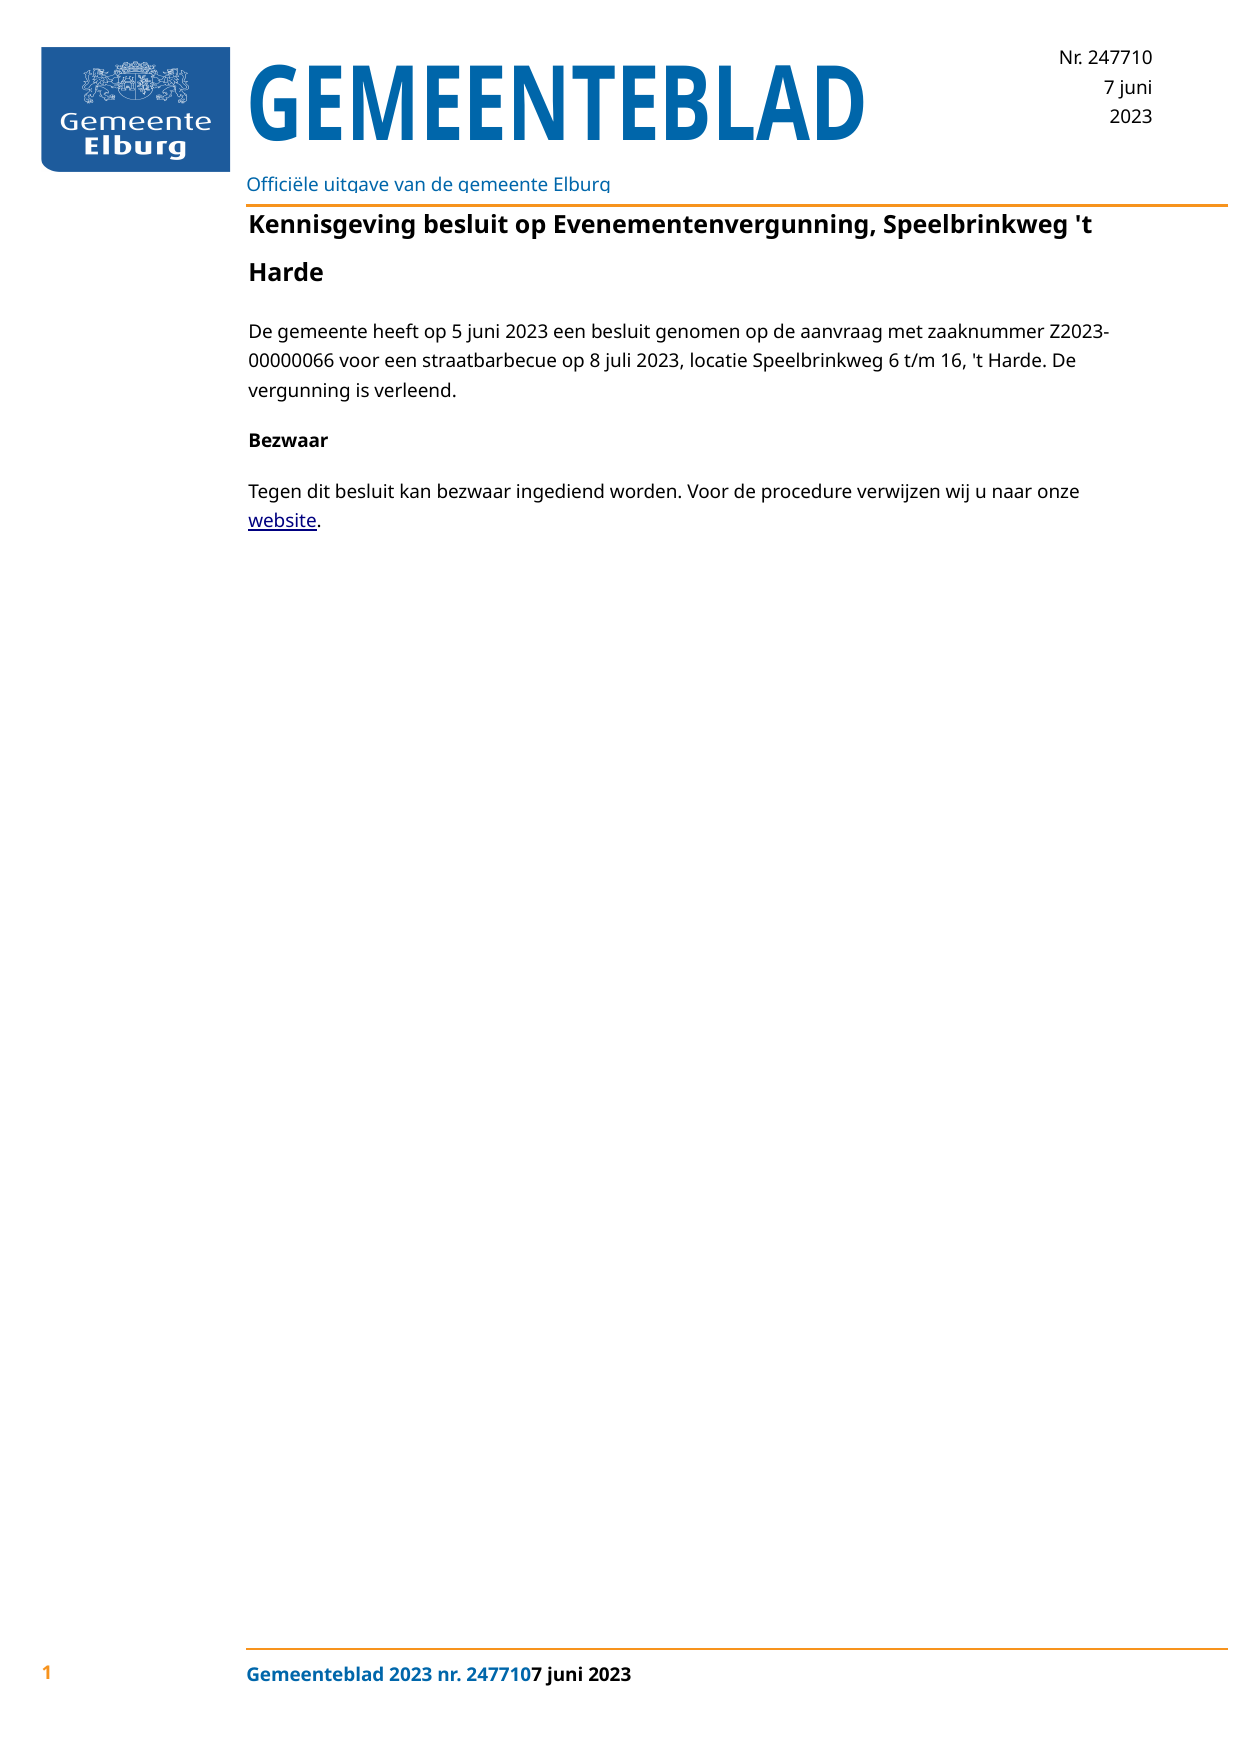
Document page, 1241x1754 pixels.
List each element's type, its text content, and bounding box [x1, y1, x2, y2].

picture [41, 47, 231, 172]
text Tegen dit besluit kan bezwaar ingediend worden. Voor de procedure verwijzen wij u naar onze website. [248, 478, 1152, 533]
text Bezwaar [248, 427, 1152, 453]
text Kennisgeving besluit op Evenementenvergunning, Speelbrinkweg 't Harde [248, 207, 1152, 288]
text De gemeente heeft op 5 juni 2023 een besluit genomen op de aanvraag met zaaknummer Z2023-00000066 voor een straatbarbecue op 8 juli 2023, locatie Speelbrinkweg 6 t/m 16, 't Harde. De vergunning is verleend. [248, 318, 1152, 403]
